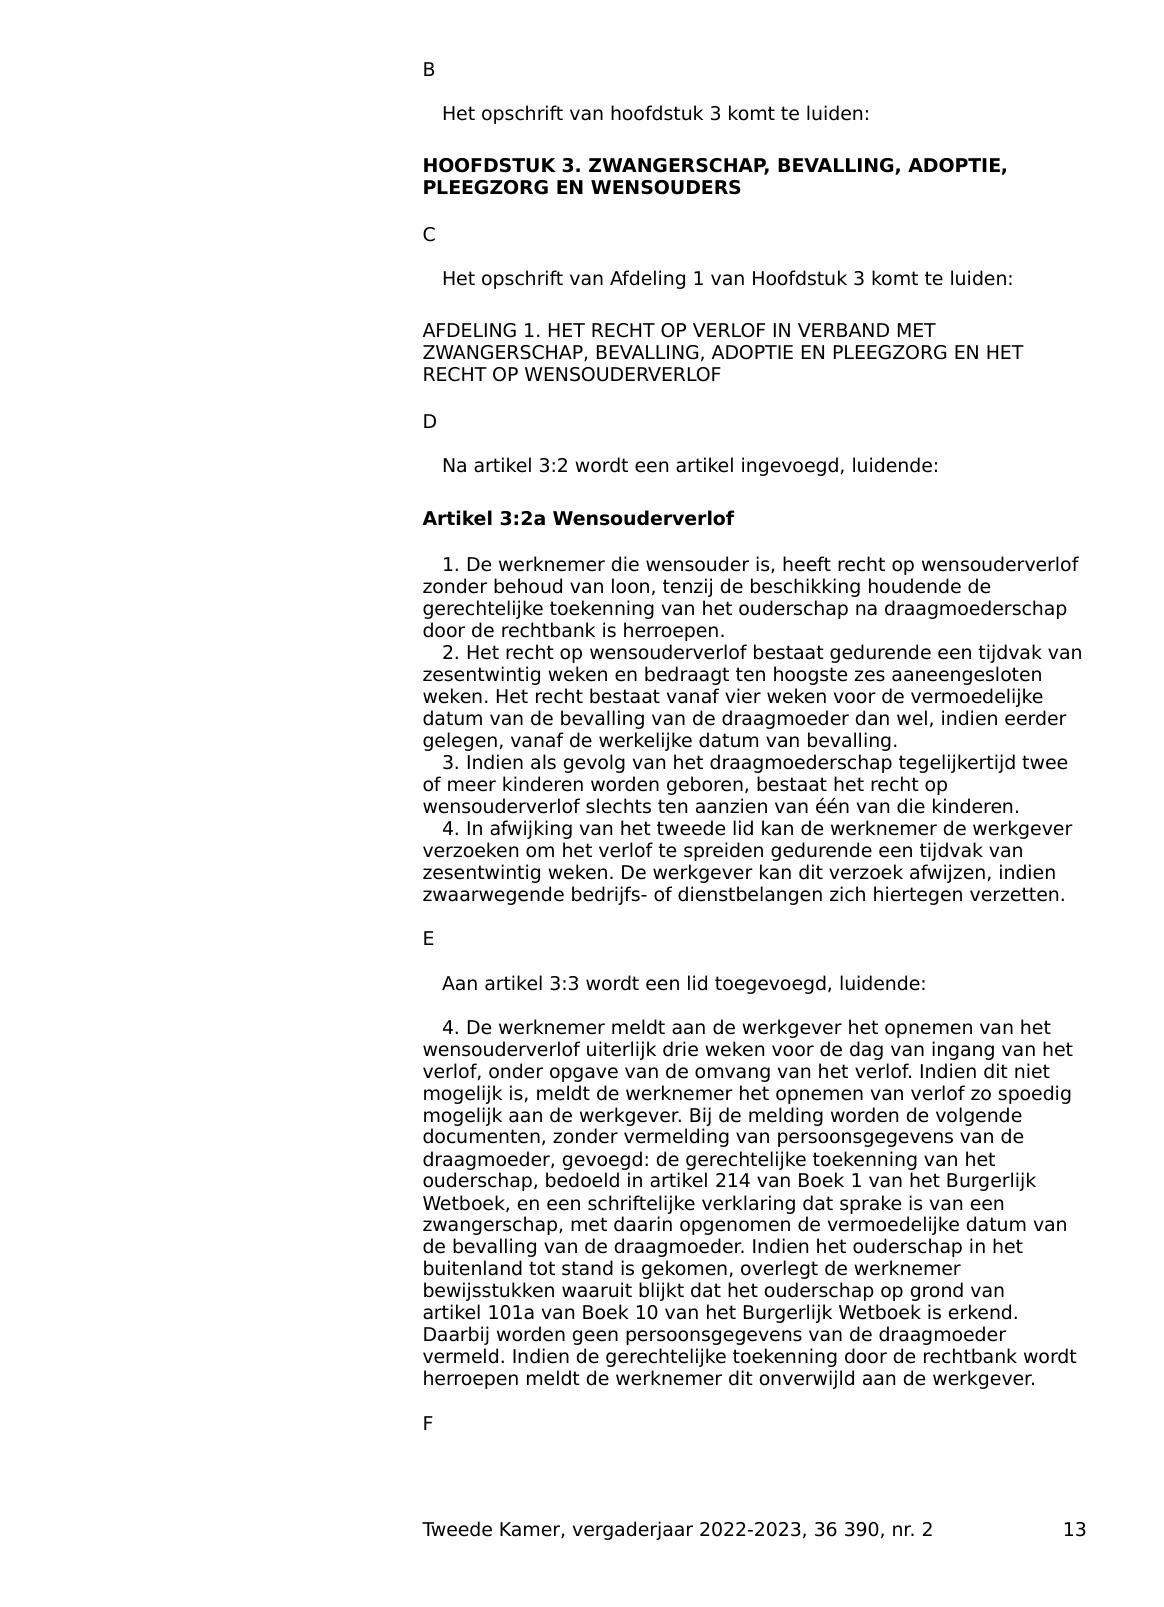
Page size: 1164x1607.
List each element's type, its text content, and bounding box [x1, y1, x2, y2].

text E [422, 928, 1087, 950]
subtitle AFDELING 1. HET RECHT OP VERLOF IN VERBAND MET ZWANGERSCHAP, BEVALLING, ADOPTIE EN PLEEGZORG EN HET RECHT OP WENSOUDERVERLOF [422, 320, 1087, 386]
text Het opschrift van Afdeling 1 van Hoofdstuk 3 komt te luiden: [422, 268, 1087, 290]
text Na artikel 3:2 wordt een artikel ingevoegd, luidende: [422, 455, 1087, 477]
text F [422, 1412, 1087, 1434]
text B [422, 59, 1087, 81]
text 1. De werknemer die wensouder is, heeft recht op wensouderverlof zonder behoud van loon, tenzij de beschikking houdende de gerechtelijke toekenning van het ouderschap na draagmoederschap door de rechtbank is herroepen. [422, 554, 1087, 642]
text C [422, 224, 1087, 246]
text 4. In afwijking van het tweede lid kan de werknemer de werkgever verzoeken om het verlof te spreiden gedurende een tijdvak van zesentwintig weken. De werkgever kan dit verzoek afwijzen, indien zwaarwegende bedrijfs- of dienstbelangen zich hiertegen verzetten. [422, 818, 1087, 906]
subtitle Artikel 3:2a Wensouderverlof [422, 507, 1087, 529]
text 3. Indien als gevolg van het draagmoederschap tegelijkertijd twee of meer kinderen worden geboren, bestaat het recht op wensouderverlof slechts ten aanzien van één van die kinderen. [422, 752, 1087, 818]
text 2. Het recht op wensouderverlof bestaat gedurende een tijdvak van zesentwintig weken en bedraagt ten hoogste zes aaneengesloten weken. Het recht bestaat vanaf vier weken voor de vermoedelijke datum van de bevalling van de draagmoeder dan wel, indien eerder gelegen, vanaf de werkelijke datum van bevalling. [422, 642, 1087, 752]
text 4. De werknemer meldt aan de werkgever het opnemen van het wensouderverlof uiterlijk drie weken voor de dag van ingang van het verlof, onder opgave van de omvang van het verlof. Indien dit niet mogelijk is, meldt de werknemer het opnemen van verlof zo spoedig mogelijk aan de werkgever. Bij de melding worden de volgende documenten, zonder vermelding van persoonsgegevens van de draagmoeder, gevoegd: de gerechtelijke toekenning van het ouderschap, bedoeld in artikel 214 van Boek 1 van het Burgerlijk Wetboek, en een schriftelijke verklaring dat sprake is van een zwangerschap, met daarin opgenomen de vermoedelijke datum van de bevalling van de draagmoeder. Indien het ouderschap in het buitenland tot stand is gekomen, overlegt de werknemer bewijsstukken waaruit blijkt dat het ouderschap op grond van artikel 101a van Boek 10 van het Burgerlijk Wetboek is erkend. Daarbij worden geen persoonsgegevens van de draagmoeder vermeld. Indien de gerechtelijke toekenning door de rechtbank wordt herroepen meldt de werknemer dit onverwijld aan de werkgever. [422, 1017, 1087, 1390]
text D [422, 411, 1087, 433]
text Het opschrift van hoofdstuk 3 komt te luiden: [422, 103, 1087, 125]
subtitle HOOFDSTUK 3. ZWANGERSCHAP, BEVALLING, ADOPTIE, PLEEGZORG EN WENSOUDERS [422, 155, 1087, 199]
text Aan artikel 3:3 wordt een lid toegevoegd, luidende: [422, 972, 1087, 994]
